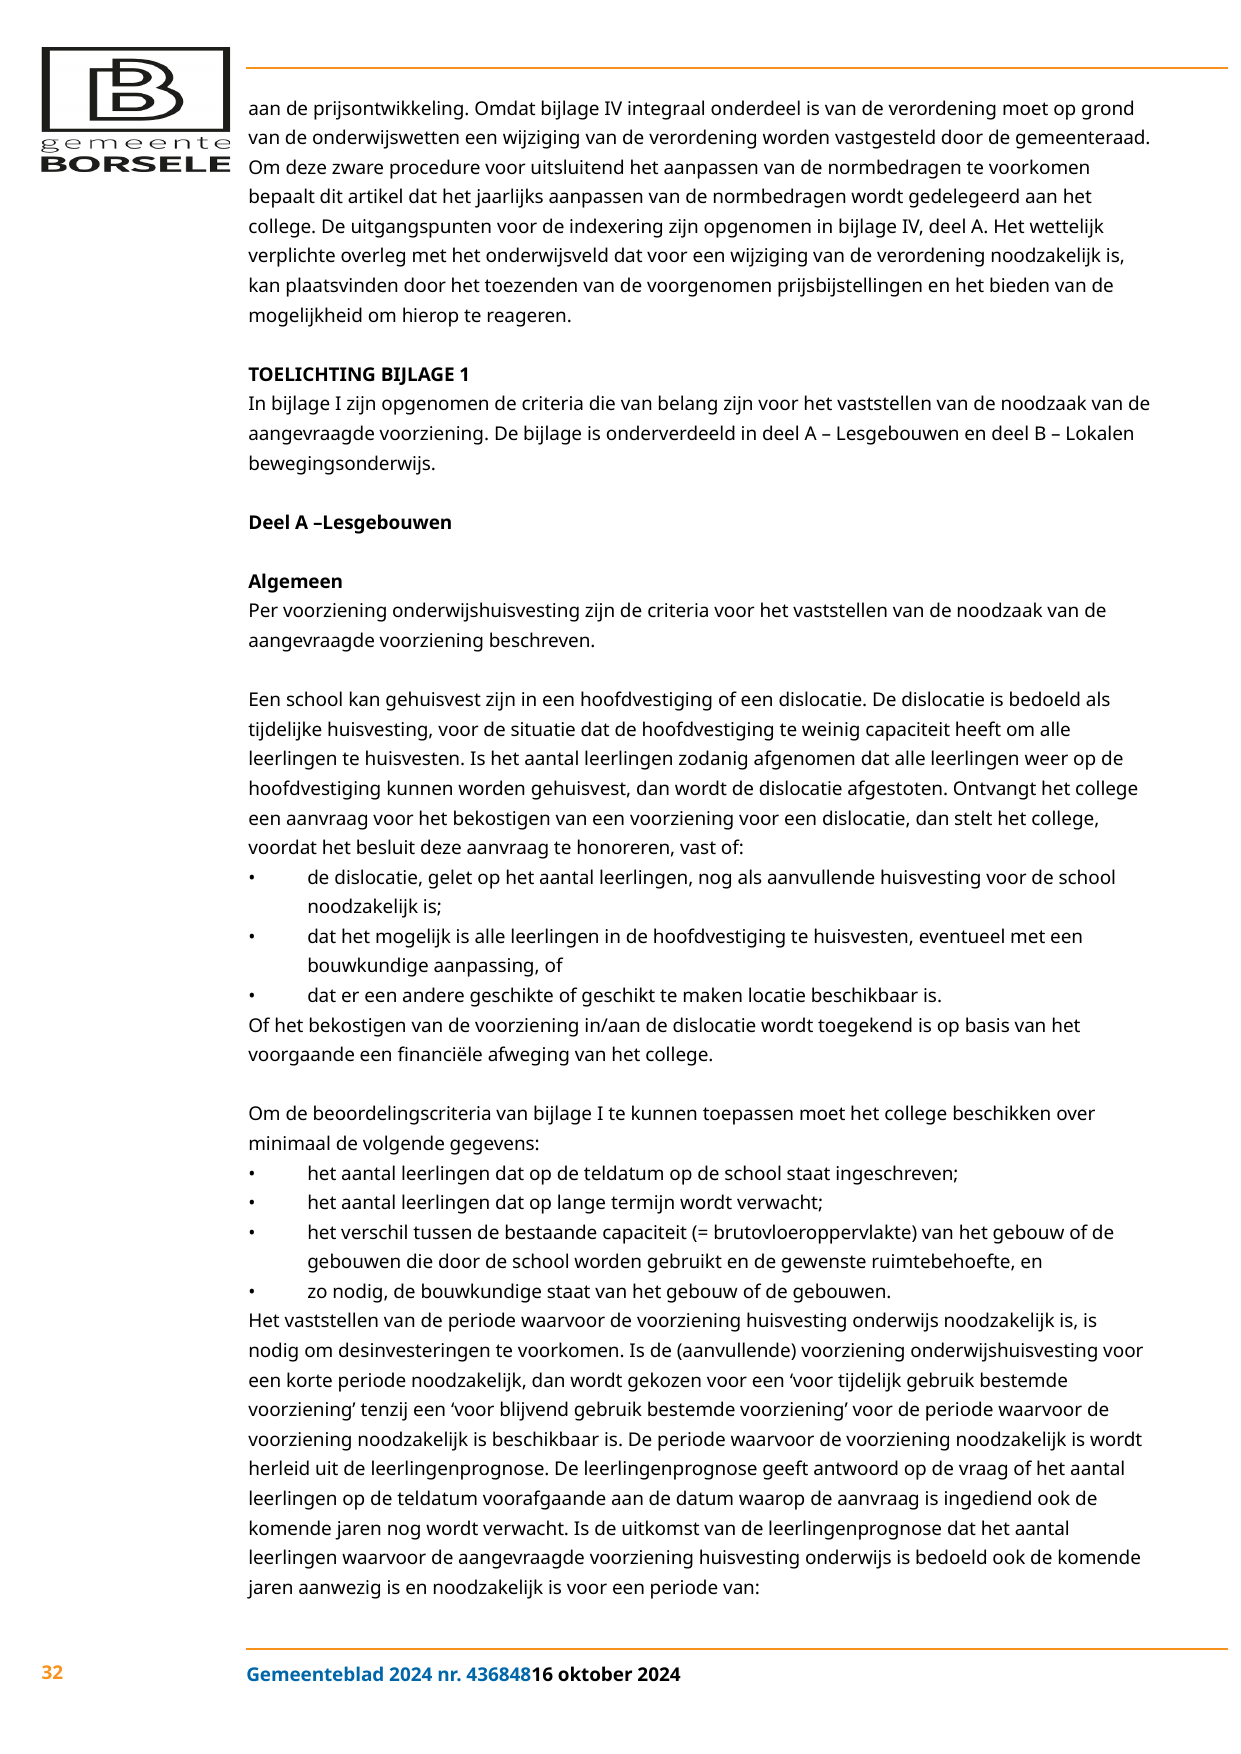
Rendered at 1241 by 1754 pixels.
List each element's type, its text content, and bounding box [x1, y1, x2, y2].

text Deel A –Lesgebouwen [248, 509, 1152, 535]
list het aantal leerlingen dat op lange termijn wordt verwacht; [248, 1189, 1152, 1215]
text Een school kan gehuisvest zijn in een hoofdvestiging of een dislocatie. De dislocatie is bedoeld als tijdelijke huisvesting, voor de situatie dat de hoofdvestiging te weinig capaciteit heeft om alle leerlingen te huisvesten. Is het aantal leerlingen zodanig afgenomen dat alle leerlingen weer op de hoofdvestiging kunnen worden gehuisvest, dan wordt de dislocatie afgestoten. Ontvangt het college een aanvraag voor het bekostigen van een voorziening voor een dislocatie, dan stelt het college, voordat het besluit deze aanvraag te honoreren, vast of: [248, 686, 1152, 860]
list de dislocatie, gelet op het aantal leerlingen, nog als aanvullende huisvesting voor de school noodzakelijk is; [248, 864, 1152, 919]
list het aantal leerlingen dat op de teldatum op de school staat ingeschreven; [248, 1160, 1152, 1186]
text Of het bekostigen van de voorziening in/aan de dislocatie wordt toegekend is op basis van het voorgaande een financiële afweging van het college. [248, 1012, 1152, 1067]
picture [41, 47, 231, 172]
list zo nodig, de bouwkundige staat van het gebouw of de gebouwen. [248, 1278, 1152, 1304]
text TOELICHTING BIJLAGE 1 [248, 361, 1152, 387]
text In bijlage I zijn opgenomen de criteria die van belang zijn voor het vaststellen van de noodzaak van de aangevraagde voorziening. De bijlage is onderverdeeld in deel A – Lesgebouwen en deel B – Lokalen bewegingsonderwijs. [248, 391, 1152, 476]
list dat er een andere geschikte of geschikt te maken locatie beschikbaar is. [248, 982, 1152, 1008]
text Om de beoordelingscriteria van bijlage I te kunnen toepassen moet het college beschikken over minimaal de volgende gegevens: [248, 1101, 1152, 1156]
list dat het mogelijk is alle leerlingen in de hoofdvestiging te huisvesten, eventueel met een bouwkundige aanpassing, of [248, 923, 1152, 978]
list het verschil tussen de bestaande capaciteit (= brutovloeroppervlakte) van het gebouw of de gebouwen die door de school worden gebruikt en de gewenste ruimtebehoefte, en [248, 1219, 1152, 1274]
text Het vaststellen van de periode waarvoor de voorziening huisvesting onderwijs noodzakelijk is, is nodig om desinvesteringen te voorkomen. Is de (aanvullende) voorziening onderwijshuisvesting voor een korte periode noodzakelijk, dan wordt gekozen voor een ‘voor tijdelijk gebruik bestemde voorziening’ tenzij een ‘voor blijvend gebruik bestemde voorziening’ voor de periode waarvoor de voorziening noodzakelijk is beschikbaar is. De periode waarvoor de voorziening noodzakelijk is wordt herleid uit de leerlingenprognose. De leerlingenprognose geeft antwoord op de vraag of het aantal leerlingen op de teldatum voorafgaande aan de datum waarop de aanvraag is ingediend ook de komende jaren nog wordt verwacht. Is de uitkomst van de leerlingenprognose dat het aantal leerlingen waarvoor de aangevraagde voorziening huisvesting onderwijs is bedoeld ook de komende jaren aanwezig is en noodzakelijk is voor een periode van: [248, 1308, 1152, 1600]
text Algemeen [248, 568, 1152, 594]
text aan de prijsontwikkeling. Omdat bijlage IV integraal onderdeel is van de verordening moet op grond van de onderwijswetten een wijziging van de verordening worden vastgesteld door de gemeenteraad. Om deze zware procedure voor uitsluitend het aanpassen van de normbedragen te voorkomen bepaalt dit artikel dat het jaarlijks aanpassen van de normbedragen wordt gedelegeerd aan het college. De uitgangspunten voor de indexering zijn opgenomen in bijlage IV, deel A. Het wettelijk verplichte overleg met het onderwijsveld dat voor een wijziging van de verordening noodzakelijk is, kan plaatsvinden door het toezenden van de voorgenomen prijsbijstellingen en het bieden van de mogelijkheid om hierop te reageren. [248, 95, 1152, 328]
text Per voorziening onderwijshuisvesting zijn de criteria voor het vaststellen van de noodzaak van de aangevraagde voorziening beschreven. [248, 598, 1152, 653]
